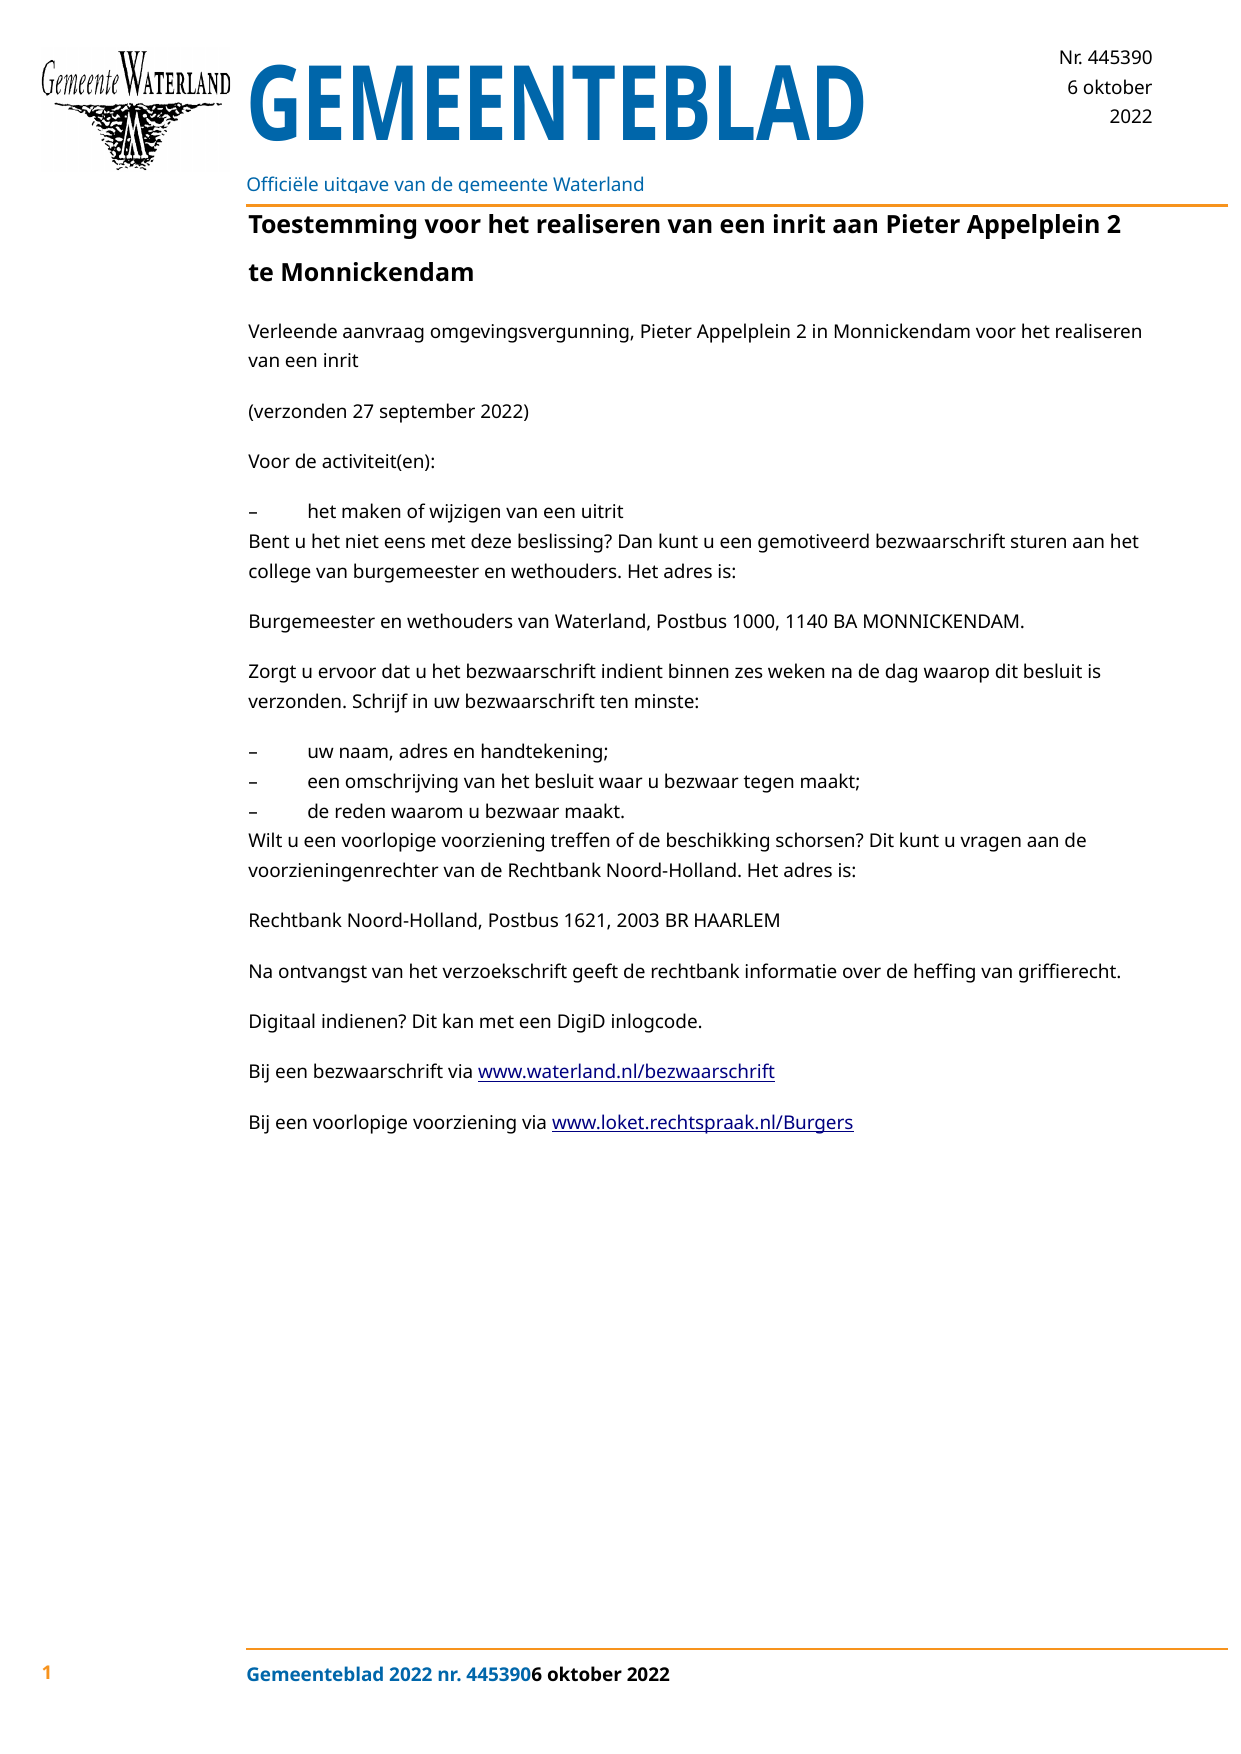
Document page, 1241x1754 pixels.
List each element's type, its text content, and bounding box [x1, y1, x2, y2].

text Na ontvangst van het verzoekschrift geeft de rechtbank informatie over de heffing van griffierecht. [248, 958, 1152, 984]
text Voor de activiteit(en): [248, 448, 1152, 474]
text Toestemming voor het realiseren van een inrit aan Pieter Appelplein 2 te Monnickendam [248, 207, 1152, 288]
text Burgemeester en wethouders van Waterland, Postbus 1000, 1140 BA MONNICKENDAM. [248, 608, 1152, 634]
text Bij een voorlopige voorziening via www.loket.rechtspraak.nl/Burgers [248, 1109, 1152, 1135]
text Digitaal indienen? Dit kan met een DigiD inlogcode. [248, 1008, 1152, 1034]
text (verzonden 27 september 2022) [248, 398, 1152, 424]
text Zorgt u ervoor dat u het bezwaarschrift indient binnen zes weken na de dag waarop dit besluit is verzonden. Schrijf in uw bezwaarschrift ten minste: [248, 659, 1152, 714]
text Rechtbank Noord-Holland, Postbus 1621, 2003 BR HAARLEM [248, 907, 1152, 933]
text Verleende aanvraag omgevingsvergunning, Pieter Appelplein 2 in Monnickendam voor het realiseren van een inrit [248, 318, 1152, 373]
list de reden waarom u bezwaar maakt. [248, 798, 1152, 824]
picture [41, 47, 231, 172]
text Bij een bezwaarschrift via www.waterland.nl/bezwaarschrift [248, 1059, 1152, 1084]
list een omschrijving van het besluit waar u bezwaar tegen maakt; [248, 768, 1152, 794]
list het maken of wijzigen van een uitrit [248, 499, 1152, 524]
text Wilt u een voorlopige voorziening treffen of de beschikking schorsen? Dit kunt u vragen aan de voorzieningenrechter van de Rechtbank Noord-Holland. Het adres is: [248, 827, 1152, 883]
text Bent u het niet eens met deze beslissing? Dan kunt u een gemotiveerd bezwaarschrift sturen aan het college van burgemeester en wethouders. Het adres is: [248, 528, 1152, 584]
list uw naam, adres en handtekening; [248, 739, 1152, 764]
